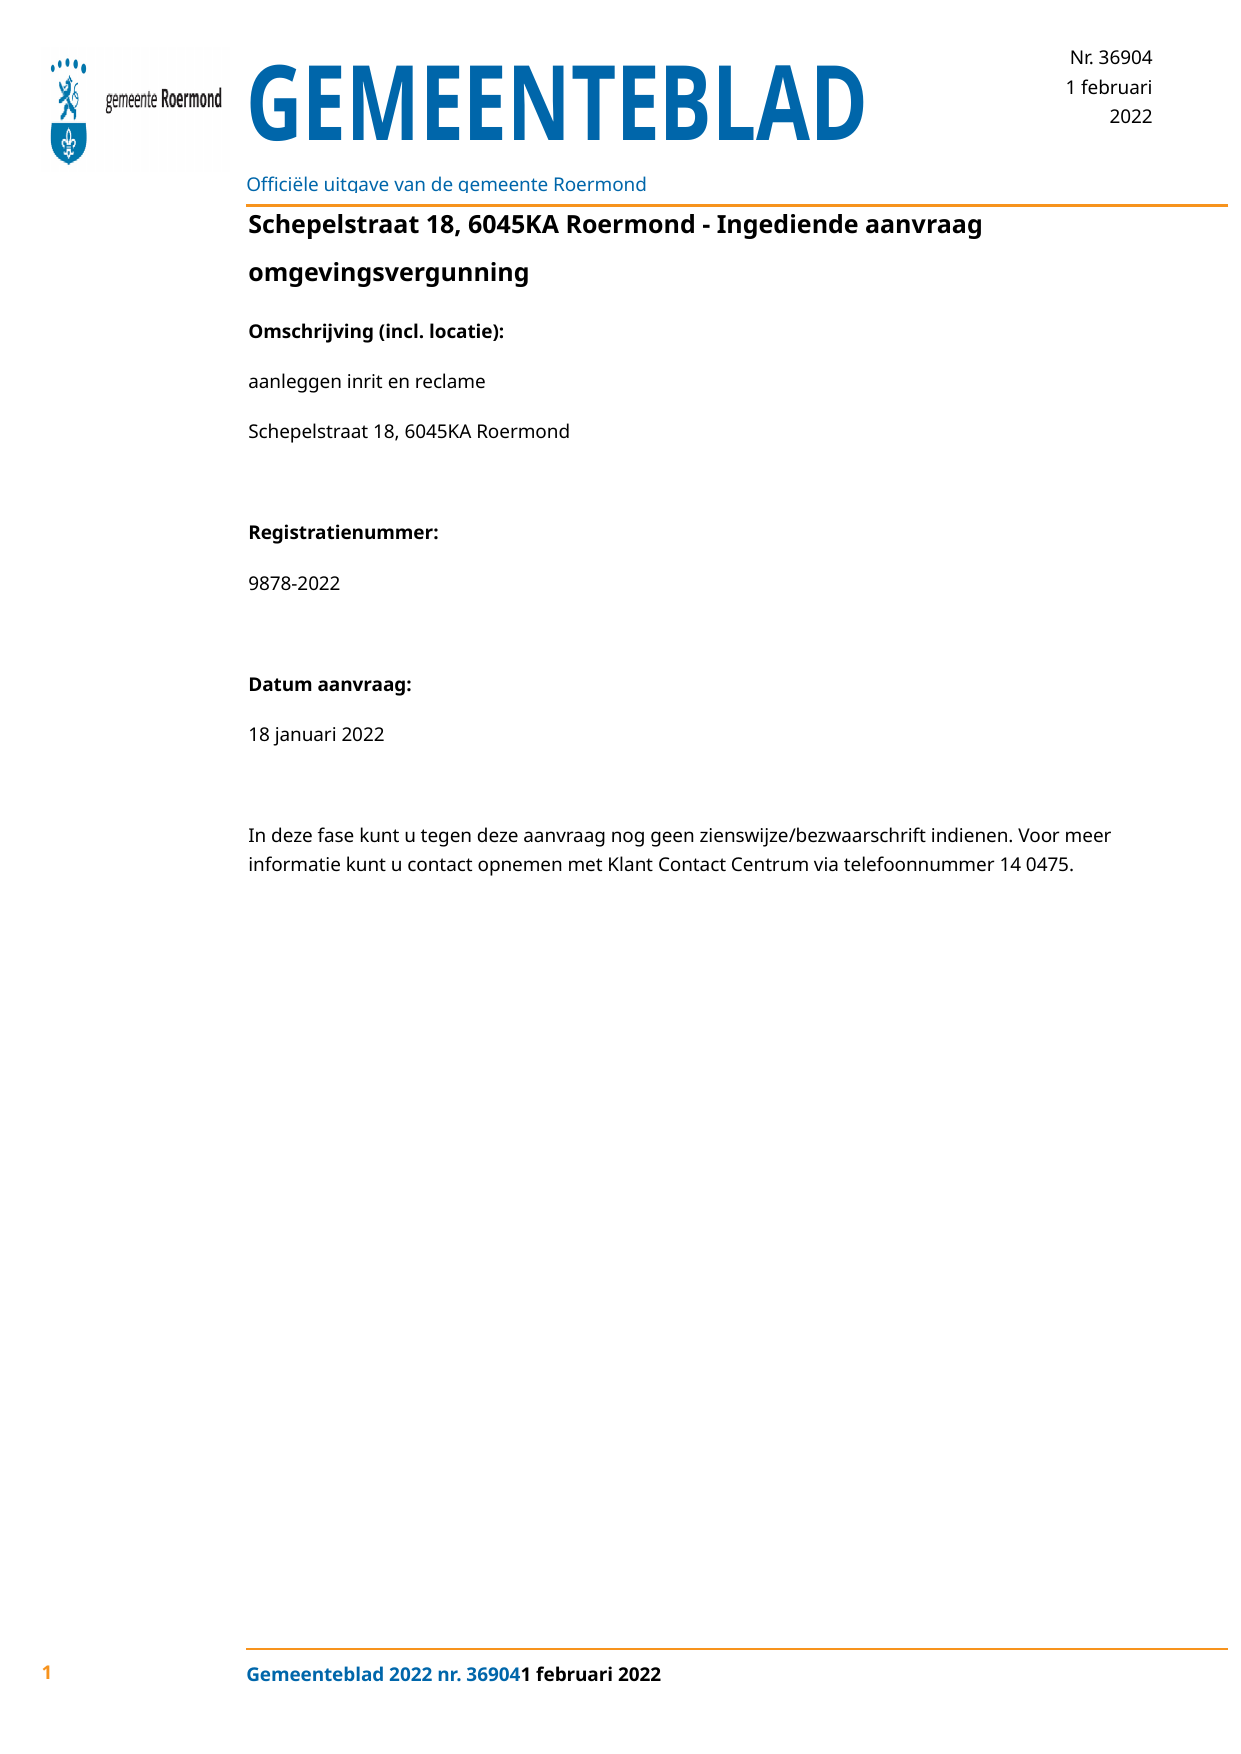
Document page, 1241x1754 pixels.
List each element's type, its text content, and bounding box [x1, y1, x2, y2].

text Schepelstraat 18, 6045KA Roermond [248, 419, 1152, 444]
text Registratienummer: [248, 519, 1152, 545]
text Datum aanvraag: [248, 671, 1152, 697]
picture [41, 47, 231, 172]
text In deze fase kunt u tegen deze aanvraag nog geen zienswijze/bezwaarschrift indienen. Voor meer informatie kunt u contact opnemen met Klant Contact Centrum via telefoonnummer 14 0475. [248, 822, 1152, 877]
text 9878-2022 [248, 570, 1152, 596]
text 18 januari 2022 [248, 721, 1152, 747]
text Schepelstraat 18, 6045KA Roermond - Ingediende aanvraag omgevingsvergunning [248, 207, 1152, 288]
text Omschrijving (incl. locatie): [248, 318, 1152, 344]
text aanleggen inrit en reclame [248, 368, 1152, 394]
